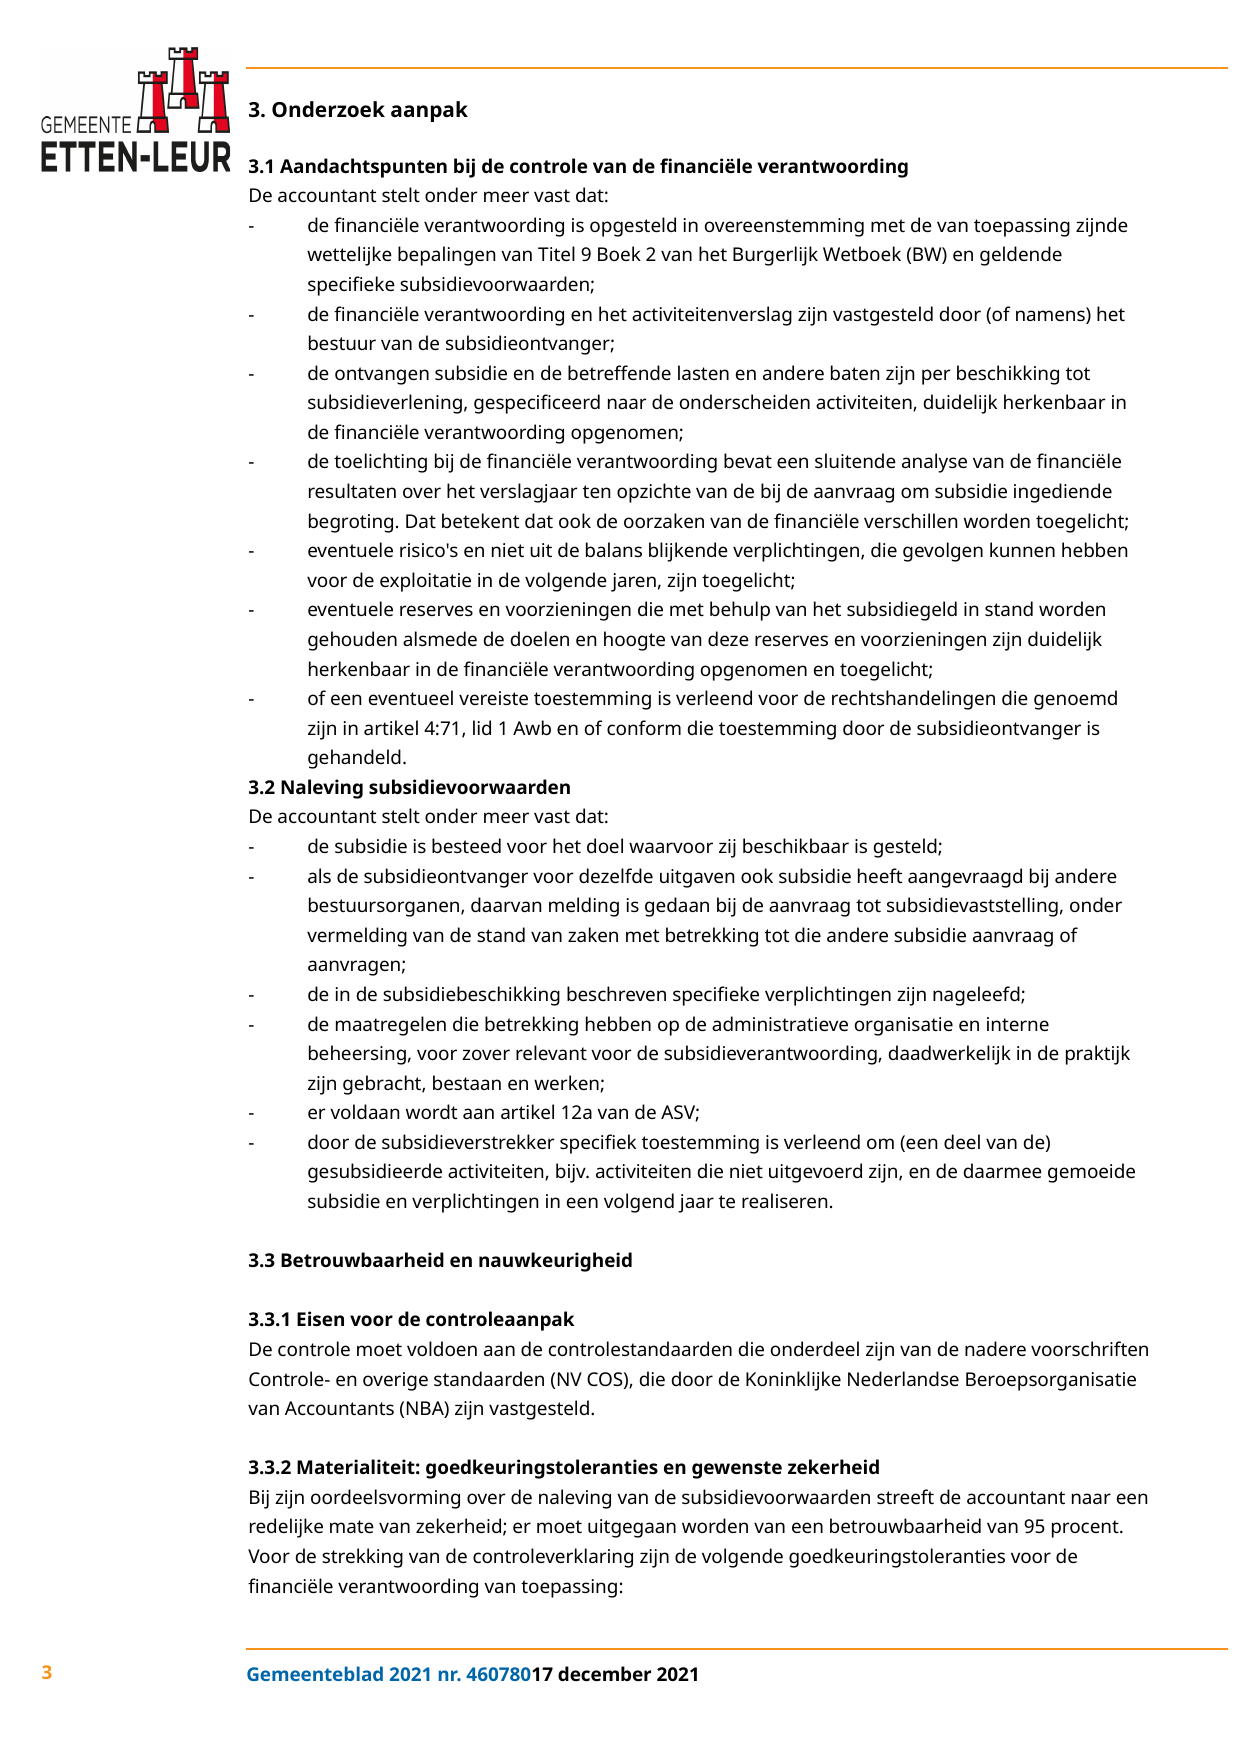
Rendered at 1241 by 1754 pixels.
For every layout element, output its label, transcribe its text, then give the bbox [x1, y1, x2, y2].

list of een eventueel vereiste toestemming is verleend voor de rechtshandelingen die genoemd zijn in artikel 4:71, lid 1 Awb en of conform die toestemming door de subsidieontvanger is gehandeld. [248, 685, 1152, 770]
list er voldaan wordt aan artikel 12a van de ASV; [248, 1099, 1152, 1125]
text 3. Onderzoek aanpak [248, 95, 1152, 123]
list eventuele risico's en niet uit de balans blijkende verplichtingen, die gevolgen kunnen hebben voor de exploitatie in de volgende jaren, zijn toegelicht; [248, 537, 1152, 593]
text De accountant stelt onder meer vast dat: [248, 804, 1152, 829]
list de ontvangen subsidie en de betreffende lasten en andere baten zijn per beschikking tot subsidieverlening, gespecificeerd naar de onderscheiden activiteiten, duidelijk herkenbaar in de financiële verantwoording opgenomen; [248, 360, 1152, 445]
list de in de subsidiebeschikking beschreven specifieke verplichtingen zijn nageleefd; [248, 981, 1152, 1007]
text Bij zijn oordeelsvorming over de naleving van de subsidievoorwaarden streeft de accountant naar een redelijke mate van zekerheid; er moet uitgegaan worden van een betrouwbaarheid van 95 procent. Voor de strekking van de controleverklaring zijn de volgende goedkeuringstoleranties voor de financiële verantwoording van toepassing: [248, 1484, 1152, 1598]
list als de subsidieontvanger voor dezelfde uitgaven ook subsidie heeft aangevraagd bij andere bestuursorganen, daarvan melding is gedaan bij de aanvraag tot subsidievaststelling, onder vermelding van de stand van zaken met betrekking tot die andere subsidie aanvraag of aanvragen; [248, 863, 1152, 977]
picture [41, 47, 231, 172]
text De accountant stelt onder meer vast dat: [248, 182, 1152, 208]
text 3.1 Aandachtspunten bij de controle van de financiële verantwoording [248, 153, 1152, 178]
text 3.3 Betrouwbaarheid en nauwkeurigheid [248, 1247, 1152, 1273]
list de subsidie is besteed voor het doel waarvoor zij beschikbaar is gesteld; [248, 833, 1152, 859]
list de financiële verantwoording is opgesteld in overeenstemming met de van toepassing zijnde wettelijke bepalingen van Titel 9 Boek 2 van het Burgerlijk Wetboek (BW) en geldende specifieke subsidievoorwaarden; [248, 212, 1152, 297]
text De controle moet voldoen aan de controlestandaarden die onderdeel zijn van de nadere voorschriften Controle- en overige standaarden (NV COS), die door de Koninklijke Nederlandse Beroepsorganisatie van Accountants (NBA) zijn vastgesteld. [248, 1336, 1152, 1421]
list de maatregelen die betrekking hebben op de administratieve organisatie en interne beheersing, voor zover relevant voor de subsidieverantwoording, daadwerkelijk in de praktijk zijn gebracht, bestaan en werken; [248, 1011, 1152, 1096]
list eventuele reserves en voorzieningen die met behulp van het subsidiegeld in stand worden gehouden alsmede de doelen en hoogte van deze reserves en voorzieningen zijn duidelijk herkenbaar in de financiële verantwoording opgenomen en toegelicht; [248, 597, 1152, 681]
list de financiële verantwoording en het activiteitenverslag zijn vastgesteld door (of namens) het bestuur van de subsidieontvanger; [248, 301, 1152, 356]
text 3.3.2 Materialiteit: goedkeuringstoleranties en gewenste zekerheid [248, 1454, 1152, 1480]
text 3.3.1 Eisen voor de controleaanpak [248, 1307, 1152, 1332]
list door de subsidieverstrekker specifiek toestemming is verleend om (een deel van de) gesubsidieerde activiteiten, bijv. activiteiten die niet uitgevoerd zijn, en de daarmee gemoeide subsidie en verplichtingen in een volgend jaar te realiseren. [248, 1129, 1152, 1214]
list de toelichting bij de financiële verantwoording bevat een sluitende analyse van de financiële resultaten over het verslagjaar ten opzichte van de bij de aanvraag om subsidie ingediende begroting. Dat betekent dat ook de oorzaken van de financiële verschillen worden toegelicht; [248, 449, 1152, 533]
text 3.2 Naleving subsidievoorwaarden [248, 774, 1152, 800]
